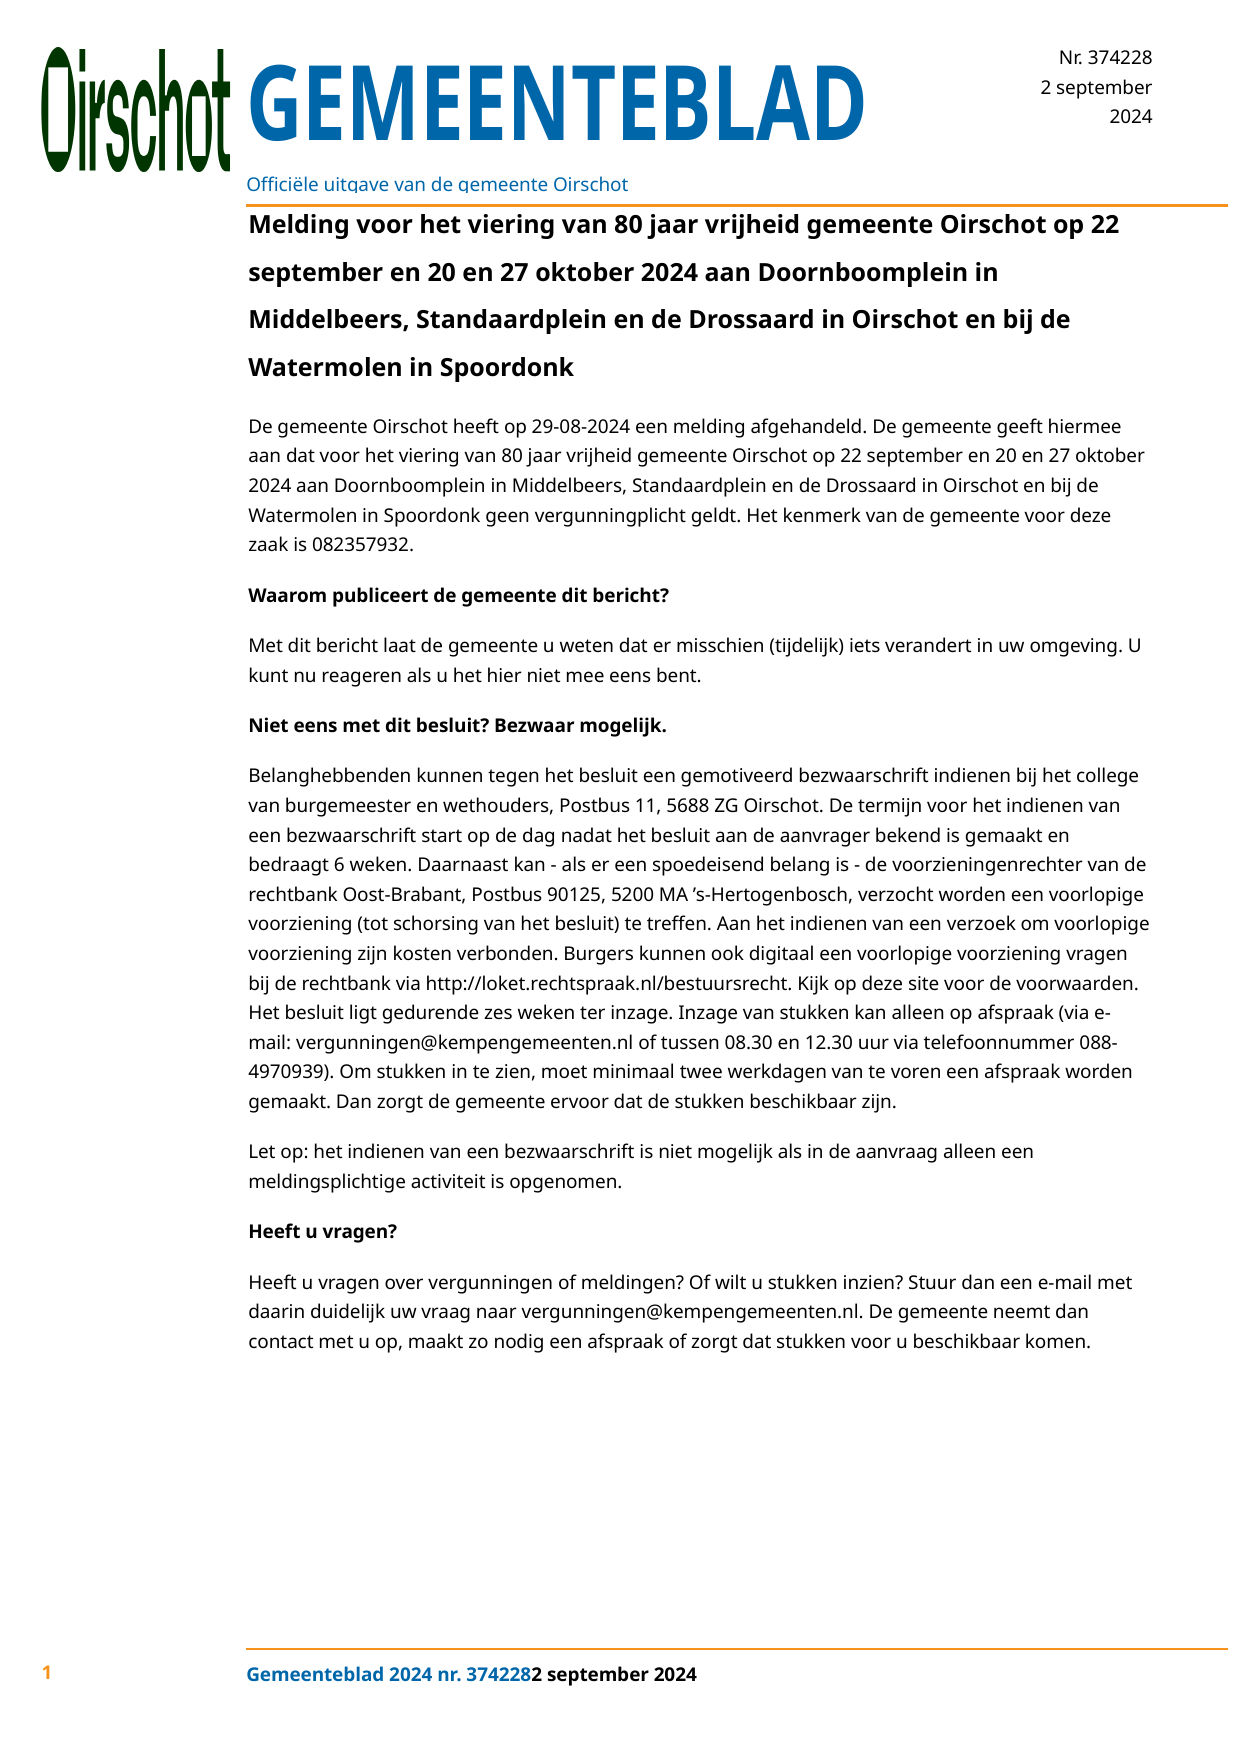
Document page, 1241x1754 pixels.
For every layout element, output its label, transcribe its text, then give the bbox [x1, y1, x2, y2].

text De gemeente Oirschot heeft op 29-08-2024 een melding afgehandeld. De gemeente geeft hiermee aan dat voor het viering van 80 jaar vrijheid gemeente Oirschot op 22 september en 20 en 27 oktober 2024 aan Doornboomplein in Middelbeers, Standaardplein en de Drossaard in Oirschot en bij de Watermolen in Spoordonk geen vergunningplicht geldt. Het kenmerk van de gemeente voor deze zaak is 082357932. [248, 413, 1152, 557]
text Heeft u vragen? [248, 1218, 1152, 1244]
text Melding voor het viering van 80 jaar vrijheid gemeente Oirschot op 22 september en 20 en 27 oktober 2024 aan Doornboomplein in Middelbeers, Standaardplein en de Drossaard in Oirschot en bij de Watermolen in Spoordonk [248, 207, 1152, 384]
text Belanghebbenden kunnen tegen het besluit een gemotiveerd bezwaarschrift indienen bij het college van burgemeester en wethouders, Postbus 11, 5688 ZG Oirschot. De termijn voor het indienen van een bezwaarschrift start op de dag nadat het besluit aan de aanvrager bekend is gemaakt en bedraagt 6 weken. Daarnaast kan - als er een spoedeisend belang is - de voorzieningenrechter van de rechtbank Oost-Brabant, Postbus 90125, 5200 MA ’s-Hertogenbosch, verzocht worden een voorlopige voorziening (tot schorsing van het besluit) te treffen. Aan het indienen van een verzoek om voorlopige voorziening zijn kosten verbonden. Burgers kunnen ook digitaal een voorlopige voorziening vragen bij de rechtbank via http://loket.rechtspraak.nl/bestuursrecht. Kijk op deze site voor de voorwaarden. Het besluit ligt gedurende zes weken ter inzage. Inzage van stukken kan alleen op afspraak (via e-mail: vergunningen@kempengemeenten.nl of tussen 08.30 en 12.30 uur via telefoonnummer 088-4970939). Om stukken in te zien, moet minimaal twee werkdagen van te voren een afspraak worden gemaakt. Dan zorgt de gemeente ervoor dat de stukken beschikbaar zijn. [248, 763, 1152, 1114]
text Met dit bericht laat de gemeente u weten dat er misschien (tijdelijk) iets verandert in uw omgeving. U kunt nu reageren als u het hier niet mee eens bent. [248, 632, 1152, 688]
picture [41, 47, 231, 172]
text Heeft u vragen over vergunningen of meldingen? Of wilt u stukken inzien? Stuur dan een e-mail met daarin duidelijk uw vraag naar vergunningen@kempengemeenten.nl. De gemeente neemt dan contact met u op, maakt zo nodig een afspraak of zorgt dat stukken voor u beschikbaar komen. [248, 1269, 1152, 1354]
text Let op: het indienen van een bezwaarschrift is niet mogelijk als in de aanvraag alleen een meldingsplichtige activiteit is opgenomen. [248, 1138, 1152, 1194]
text Waarom publiceert de gemeente dit bericht? [248, 582, 1152, 608]
text Niet eens met dit besluit? Bezwaar mogelijk. [248, 712, 1152, 738]
